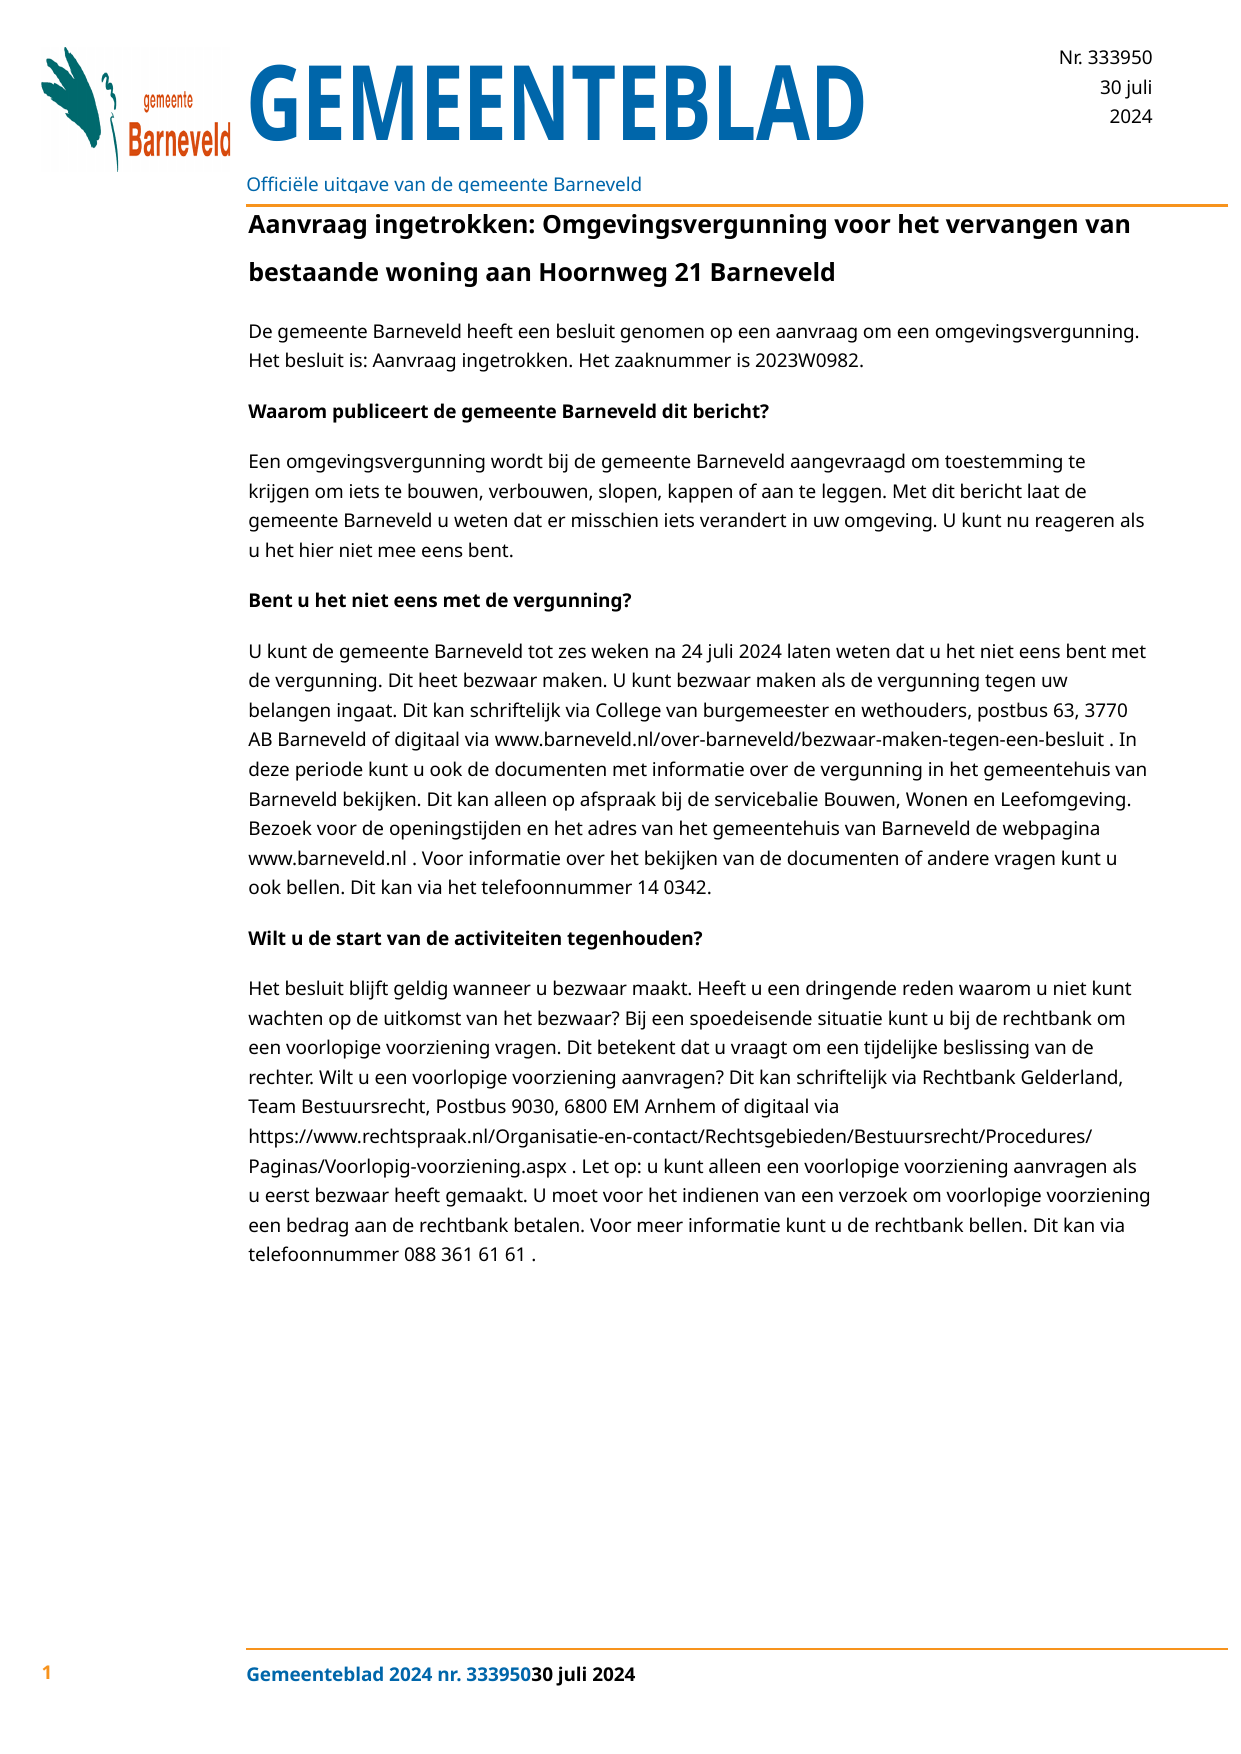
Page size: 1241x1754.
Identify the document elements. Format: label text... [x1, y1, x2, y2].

picture [41, 47, 231, 172]
text Waarom publiceert de gemeente Barneveld dit bericht? [248, 398, 1152, 424]
text Het besluit blijft geldig wanneer u bezwaar maakt. Heeft u een dringende reden waarom u niet kunt wachten op de uitkomst van het bezwaar? Bij een spoedeisende situatie kunt u bij de rechtbank om een voorlopige voorziening vragen. Dit betekent dat u vraagt om een tijdelijke beslissing van de rechter. Wilt u een voorlopige voorziening aanvragen? Dit kan schriftelijk via Rechtbank Gelderland, Team Bestuursrecht, Postbus 9030, 6800 EM Arnhem of digitaal via https://www.rechtspraak.nl/Organisatie-en-contact/Rechtsgebieden/Bestuursrecht/Procedures/Paginas/Voorlopig-voorziening.aspx . Let op: u kunt alleen een voorlopige voorziening aanvragen als u eerst bezwaar heeft gemaakt. U moet voor het indienen van een verzoek om voorlopige voorziening een bedrag aan de rechtbank betalen. Voor meer informatie kunt u de rechtbank bellen. Dit kan via telefoonnummer 088 361 61 61 . [248, 975, 1152, 1267]
text Een omgevingsvergunning wordt bij de gemeente Barneveld aangevraagd om toestemming te krijgen om iets te bouwen, verbouwen, slopen, kappen of aan te leggen. Met dit bericht laat de gemeente Barneveld u weten dat er misschien iets verandert in uw omgeving. U kunt nu reageren als u het hier niet mee eens bent. [248, 448, 1152, 563]
text Bent u het niet eens met de vergunning? [248, 587, 1152, 613]
text Aanvraag ingetrokken: Omgevingsvergunning voor het vervangen van bestaande woning aan Hoornweg 21 Barneveld [248, 207, 1152, 288]
text Wilt u de start van de activiteiten tegenhouden? [248, 925, 1152, 951]
text U kunt de gemeente Barneveld tot zes weken na 24 juli 2024 laten weten dat u het niet eens bent met de vergunning. Dit heet bezwaar maken. U kunt bezwaar maken als de vergunning tegen uw belangen ingaat. Dit kan schriftelijk via College van burgemeester en wethouders, postbus 63, 3770 AB Barneveld of digitaal via www.barneveld.nl/over-barneveld/bezwaar-maken-tegen-een-besluit . In deze periode kunt u ook de documenten met informatie over de vergunning in het gemeentehuis van Barneveld bekijken. Dit kan alleen op afspraak bij de servicebalie Bouwen, Wonen en Leefomgeving. Bezoek voor de openingstijden en het adres van het gemeentehuis van Barneveld de webpagina www.barneveld.nl . Voor informatie over het bekijken van de documenten of andere vragen kunt u ook bellen. Dit kan via het telefoonnummer 14 0342. [248, 638, 1152, 900]
text De gemeente Barneveld heeft een besluit genomen op een aanvraag om een omgevingsvergunning. Het besluit is: Aanvraag ingetrokken. Het zaaknummer is 2023W0982. [248, 318, 1152, 373]
